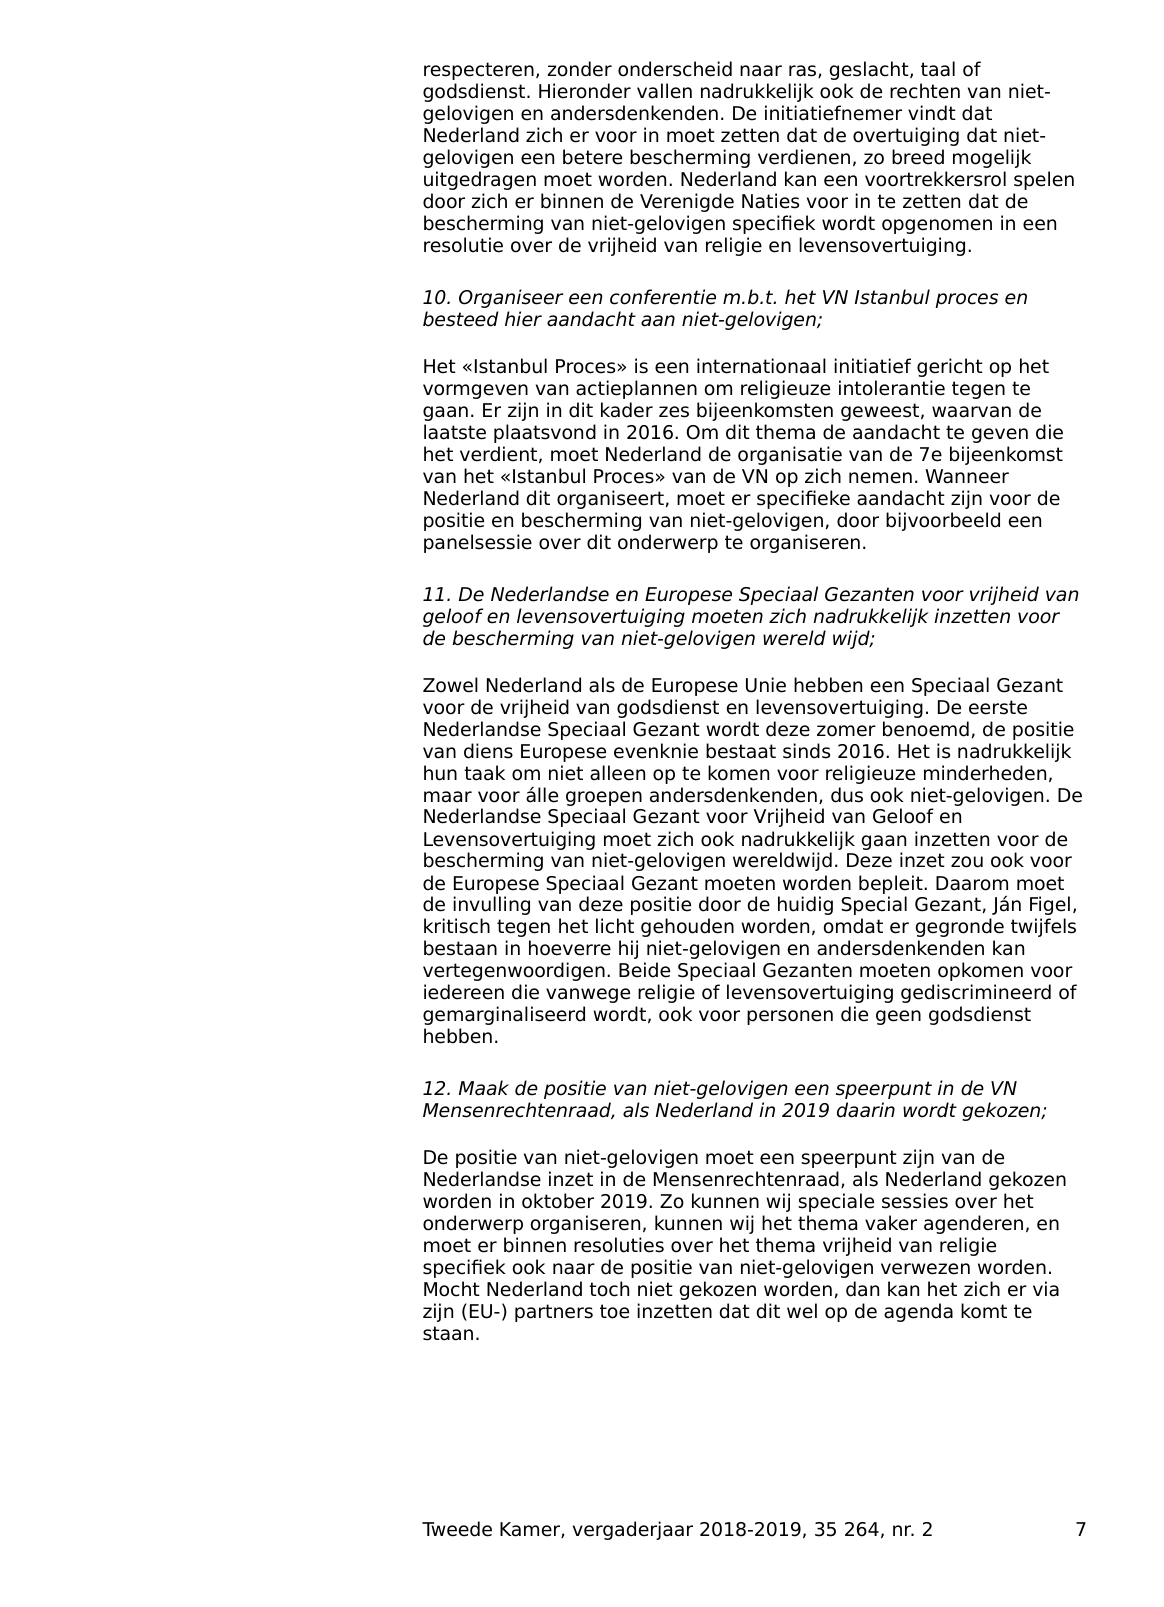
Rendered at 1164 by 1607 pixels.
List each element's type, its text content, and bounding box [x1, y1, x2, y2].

subtitle 10. Organiseer een conferentie m.b.t. het VN Istanbul proces en besteed hier aandacht aan niet-gelovigen; [422, 287, 1087, 331]
subtitle 11. De Nederlandse en Europese Speciaal Gezanten voor vrijheid van geloof en levensovertuiging moeten zich nadrukkelijk inzetten voor de bescherming van niet-gelovigen wereld wijd; [422, 584, 1087, 649]
subtitle 12. Maak de positie van niet-gelovigen een speerpunt in de VN Mensenrechtenraad, als Nederland in 2019 daarin wordt gekozen; [422, 1078, 1087, 1122]
text respecteren, zonder onderscheid naar ras, geslacht, taal of godsdienst. Hieronder vallen nadrukkelijk ook de rechten van niet-gelovigen en andersdenkenden. De initiatiefnemer vindt dat Nederland zich er voor in moet zetten dat de overtuiging dat niet-gelovigen een betere bescherming verdienen, zo breed mogelijk uitgedragen moet worden. Nederland kan een voortrekkersrol spelen door zich er binnen de Verenigde Naties voor in te zetten dat de bescherming van niet-gelovigen specifiek wordt opgenomen in een resolutie over de vrijheid van religie en levensovertuiging. [422, 59, 1087, 257]
text De positie van niet-gelovigen moet een speerpunt zijn van de Nederlandse inzet in de Mensenrechtenraad, als Nederland gekozen worden in oktober 2019. Zo kunnen wij speciale sessies over het onderwerp organiseren, kunnen wij het thema vaker agenderen, en moet er binnen resoluties over het thema vrijheid van religie specifiek ook naar de positie van niet-gelovigen verwezen worden. Mocht Nederland toch niet gekozen worden, dan kan het zich er via zijn (EU-) partners toe inzetten dat dit wel op de agenda komt te staan. [422, 1147, 1087, 1345]
text Zowel Nederland als de Europese Unie hebben een Speciaal Gezant voor de vrijheid van godsdienst en levensovertuiging. De eerste Nederlandse Speciaal Gezant wordt deze zomer benoemd, de positie van diens Europese evenknie bestaat sinds 2016. Het is nadrukkelijk hun taak om niet alleen op te komen voor religieuze minderheden, maar voor álle groepen andersdenkenden, dus ook niet-gelovigen. De Nederlandse Speciaal Gezant voor Vrijheid van Geloof en Levensovertuiging moet zich ook nadrukkelijk gaan inzetten voor de bescherming van niet-gelovigen wereldwijd. Deze inzet zou ook voor de Europese Speciaal Gezant moeten worden bepleit. Daarom moet de invulling van deze positie door de huidig Special Gezant, Ján Figel, kritisch tegen het licht gehouden worden, omdat er gegronde twijfels bestaan in hoeverre hij niet-gelovigen en andersdenkenden kan vertegenwoordigen. Beide Speciaal Gezanten moeten opkomen voor iedereen die vanwege religie of levensovertuiging gediscrimineerd of gemarginaliseerd wordt, ook voor personen die geen godsdienst hebben. [422, 674, 1087, 1048]
text Het «Istanbul Proces» is een internationaal initiatief gericht op het vormgeven van actieplannen om religieuze intolerantie tegen te gaan. Er zijn in dit kader zes bijeenkomsten geweest, waarvan de laatste plaatsvond in 2016. Om dit thema de aandacht te geven die het verdient, moet Nederland de organisatie van de 7e bijeenkomst van het «Istanbul Proces» van de VN op zich nemen. Wanneer Nederland dit organiseert, moet er specifieke aandacht zijn voor de positie en bescherming van niet-gelovigen, door bijvoorbeeld een panelsessie over dit onderwerp te organiseren. [422, 356, 1087, 554]
